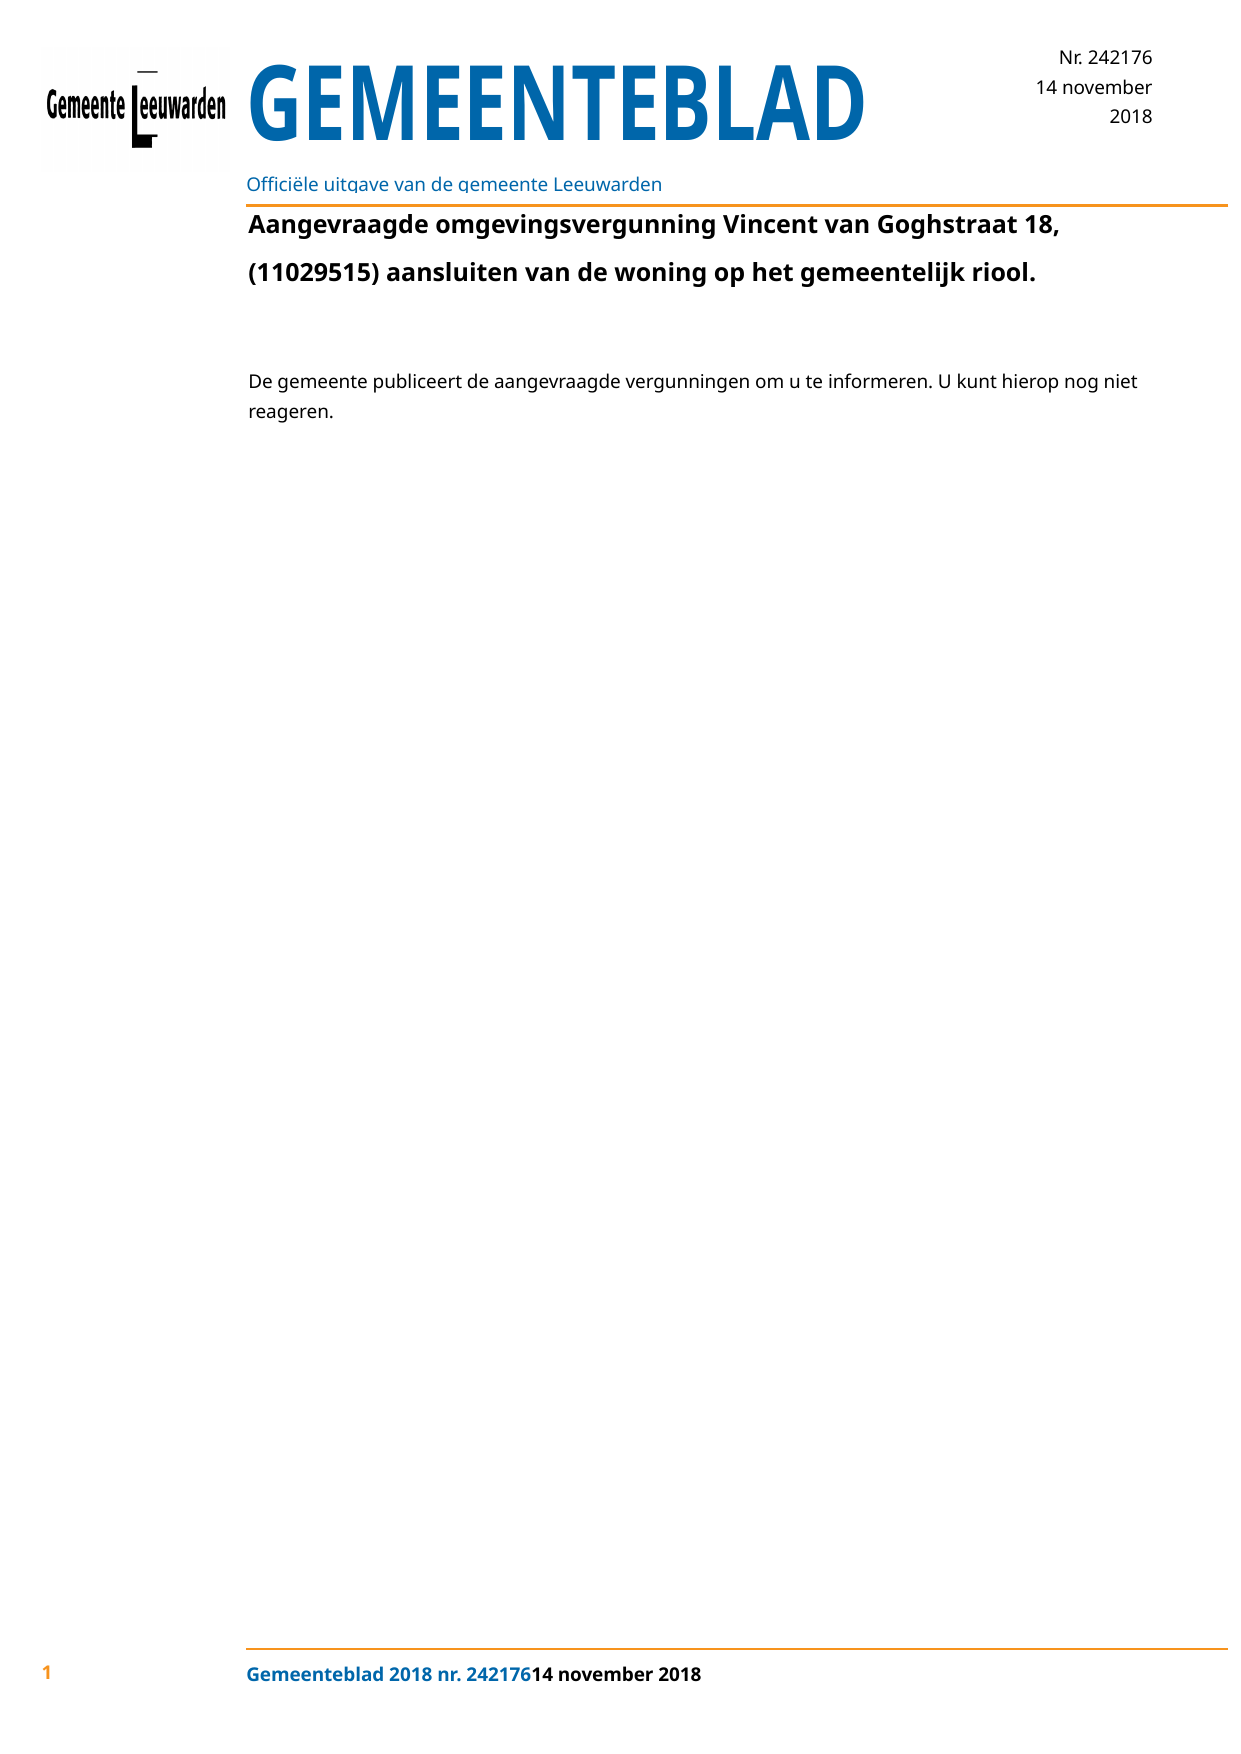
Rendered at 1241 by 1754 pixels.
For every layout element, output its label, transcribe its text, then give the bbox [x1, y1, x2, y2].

text De gemeente publiceert de aangevraagde vergunningen om u te informeren. U kunt hierop nog niet reageren. [248, 368, 1152, 424]
picture [41, 47, 231, 172]
text Aangevraagde omgevingsvergunning Vincent van Goghstraat 18, (11029515) aansluiten van de woning op het gemeentelijk riool. [248, 207, 1152, 288]
